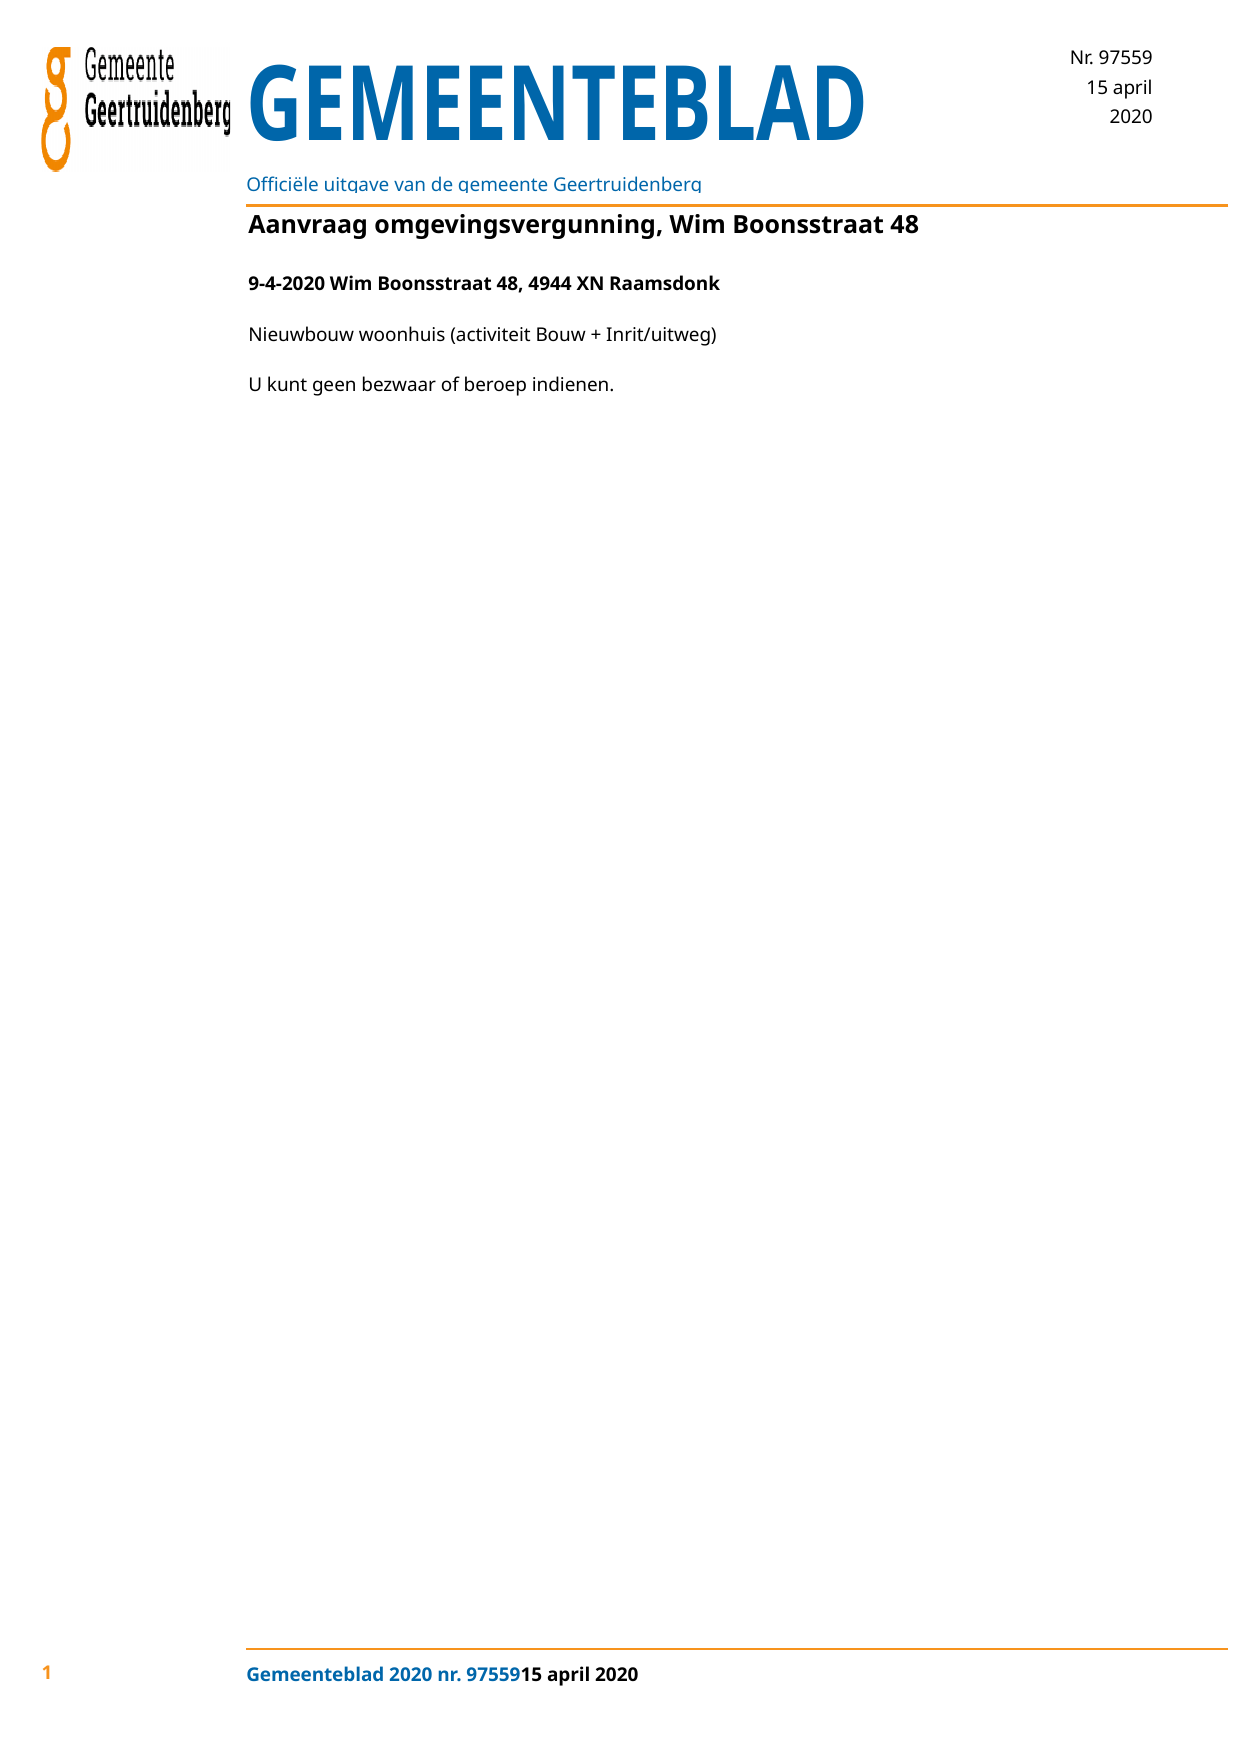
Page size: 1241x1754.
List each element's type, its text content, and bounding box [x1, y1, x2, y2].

text Nieuwbouw woonhuis (activiteit Bouw + Inrit/uitweg) [248, 321, 1152, 346]
text U kunt geen bezwaar of beroep indienen. [248, 371, 1152, 397]
text Aanvraag omgevingsvergunning, Wim Boonsstraat 48 [248, 207, 1152, 241]
text 9-4-2020 Wim Boonsstraat 48, 4944 XN Raamsdonk [248, 270, 1152, 296]
picture [41, 47, 231, 172]
